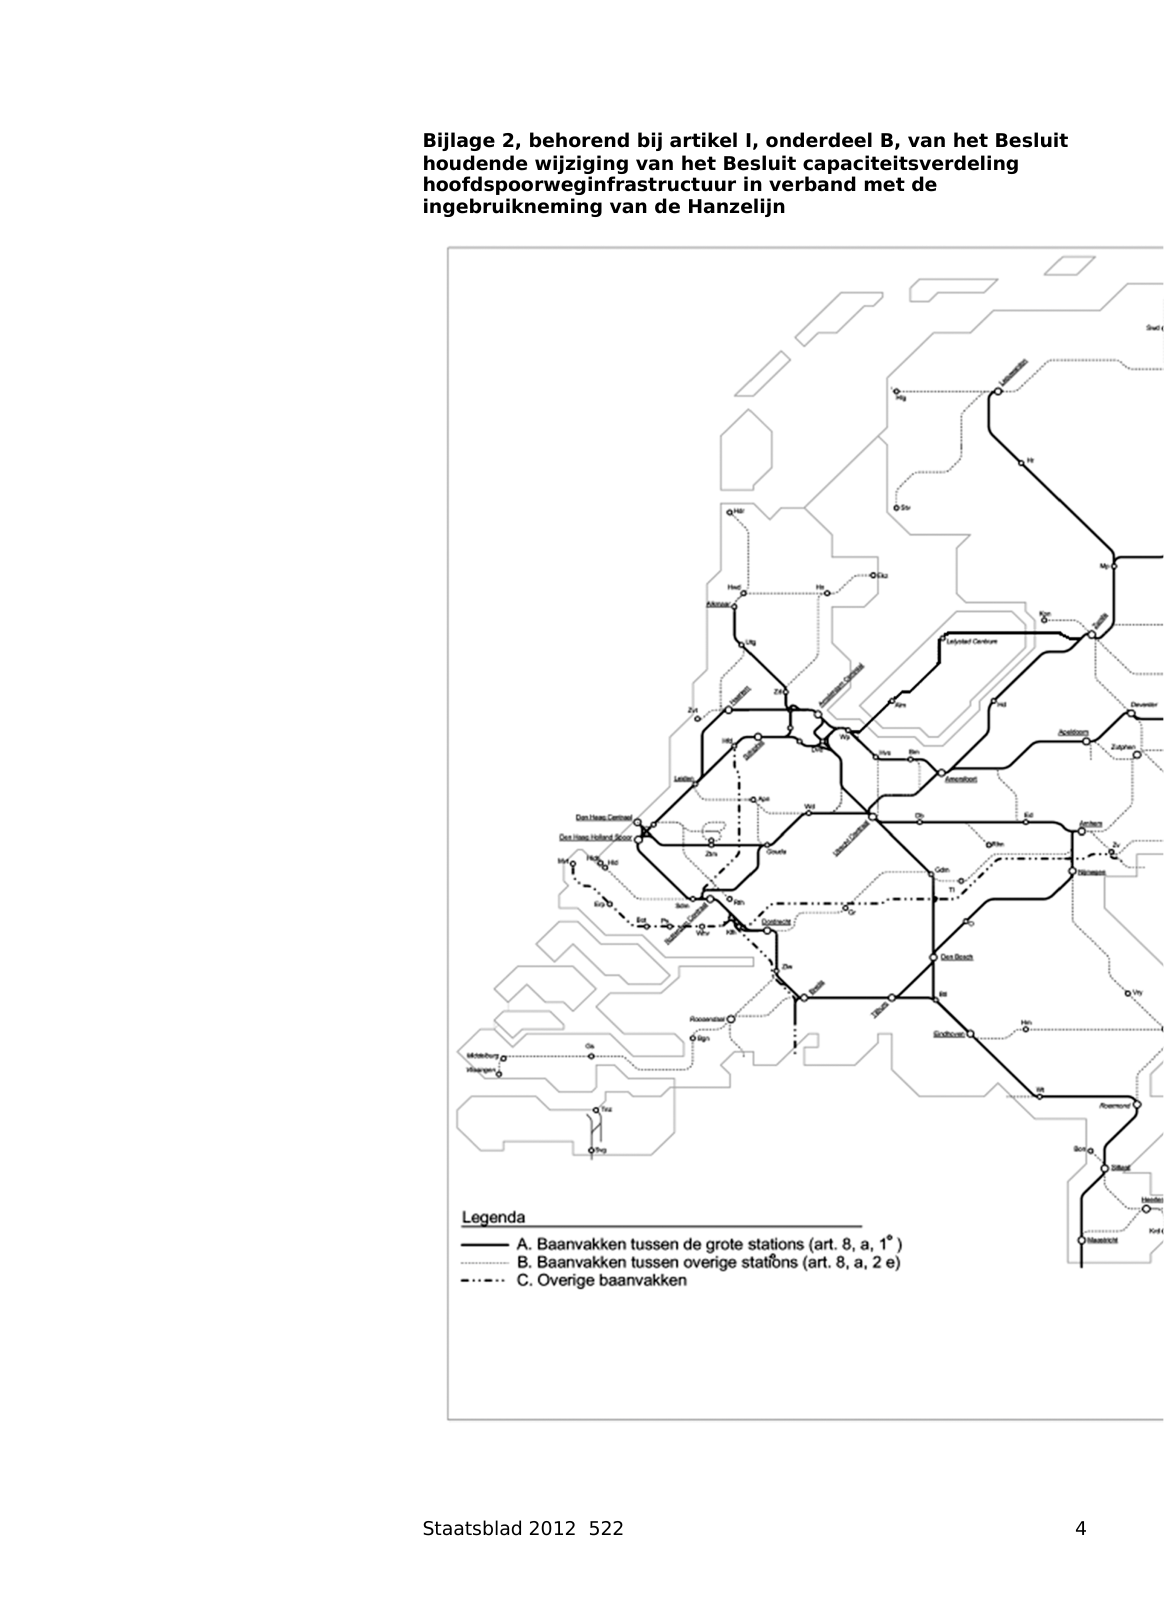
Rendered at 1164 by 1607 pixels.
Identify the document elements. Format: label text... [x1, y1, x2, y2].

picture [441, 243, 1164, 1425]
subtitle Bijlage 2, behorend bij artikel I, onderdeel B, van het Besluit houdende wijziging van het Besluit capaciteitsverdeling hoofdspoorweginfrastructuur in verband met de ingebruikneming van de Hanzelijn [422, 130, 1087, 218]
